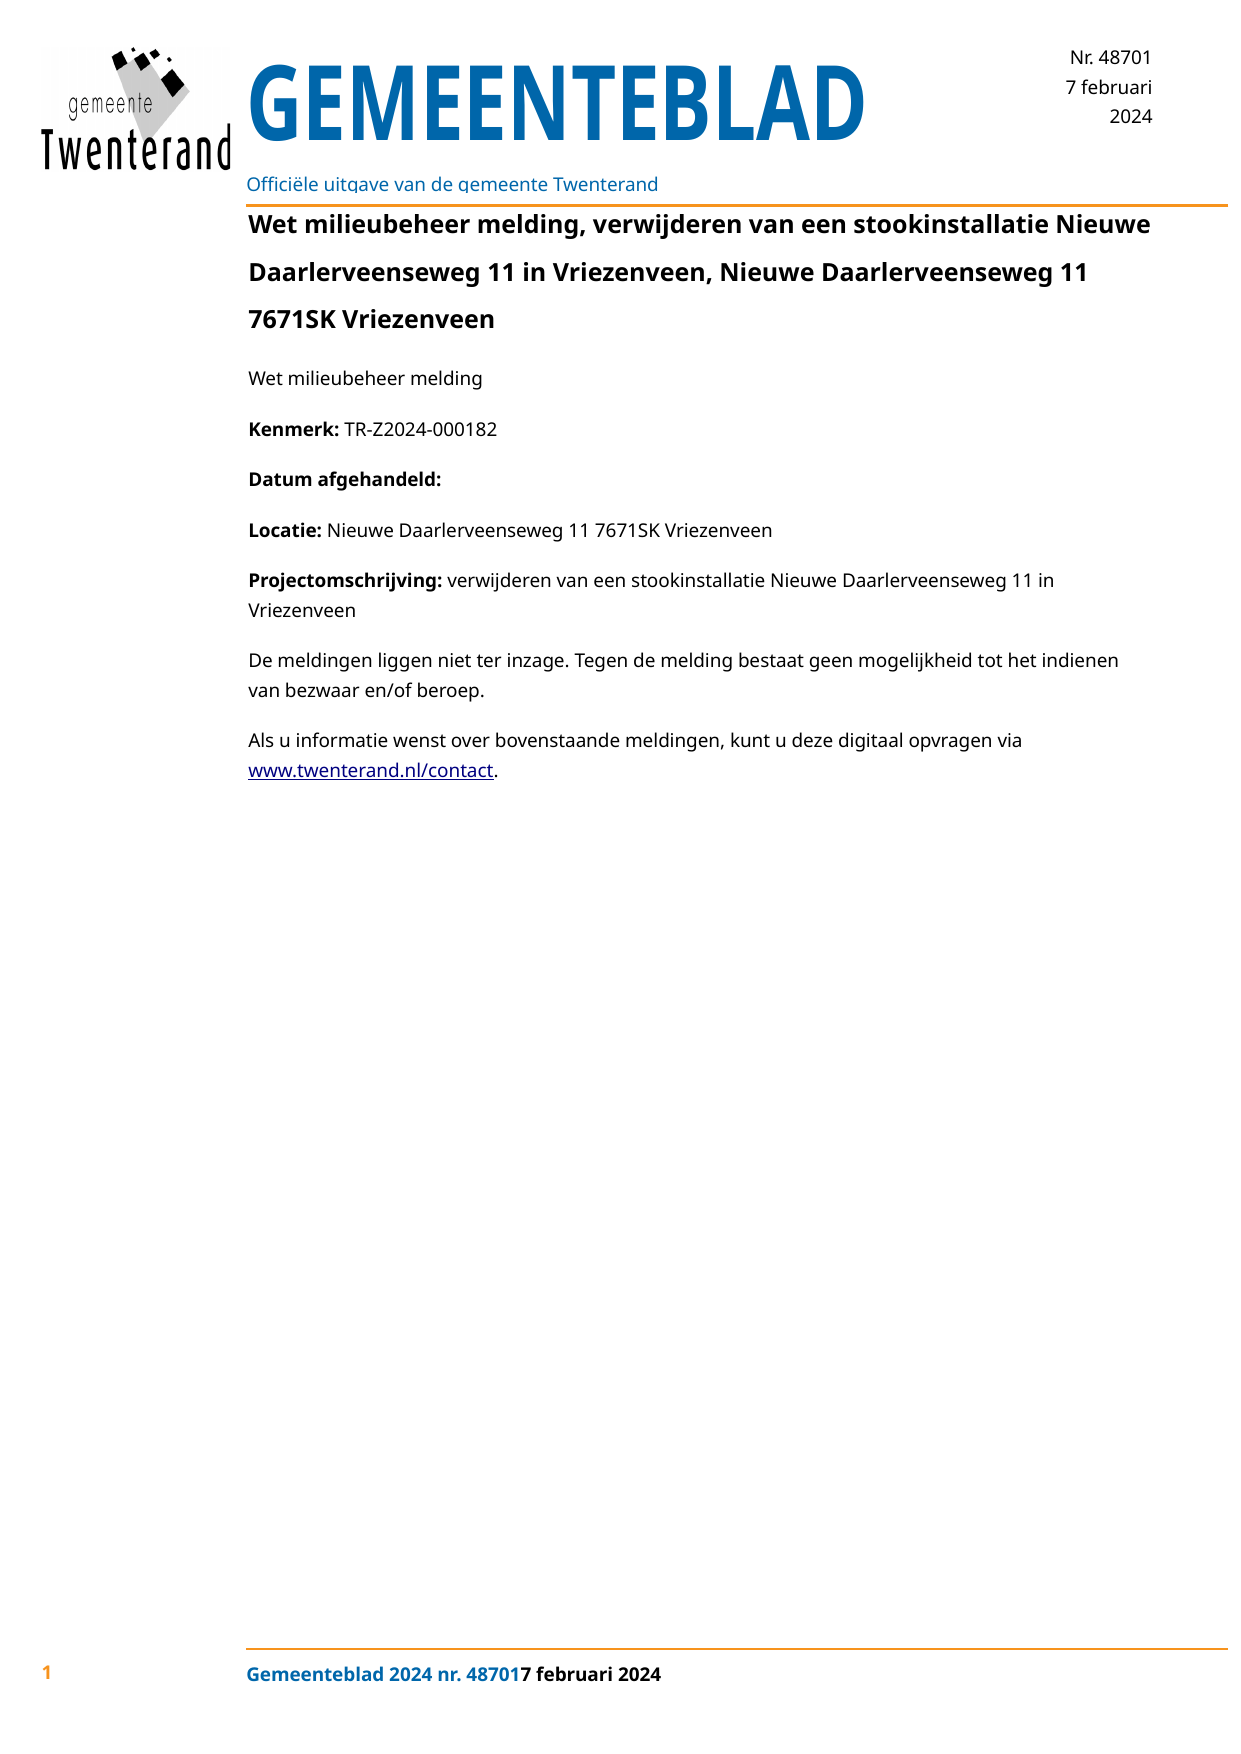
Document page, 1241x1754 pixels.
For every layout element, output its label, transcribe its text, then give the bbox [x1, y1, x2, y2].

text Als u informatie wenst over bovenstaande meldingen, kunt u deze digitaal opvragen via www.twenterand.nl/contact. [248, 727, 1152, 782]
picture [41, 47, 231, 172]
text De meldingen liggen niet ter inzage. Tegen de melding bestaat geen mogelijkheid tot het indienen van bezwaar en/of beroep. [248, 647, 1152, 702]
text Kenmerk: TR-Z2024-000182 [248, 416, 1152, 442]
text Datum afgehandeld: [248, 466, 1152, 492]
text Projectomschrijving: verwijderen van een stookinstallatie Nieuwe Daarlerveenseweg 11 in Vriezenveen [248, 567, 1152, 622]
text Locatie: Nieuwe Daarlerveenseweg 11 7671SK Vriezenveen [248, 517, 1152, 542]
text Wet milieubeheer melding [248, 366, 1152, 391]
text Wet milieubeheer melding, verwijderen van een stookinstallatie Nieuwe Daarlerveenseweg 11 in Vriezenveen, Nieuwe Daarlerveenseweg 11 7671SK Vriezenveen [248, 207, 1152, 336]
